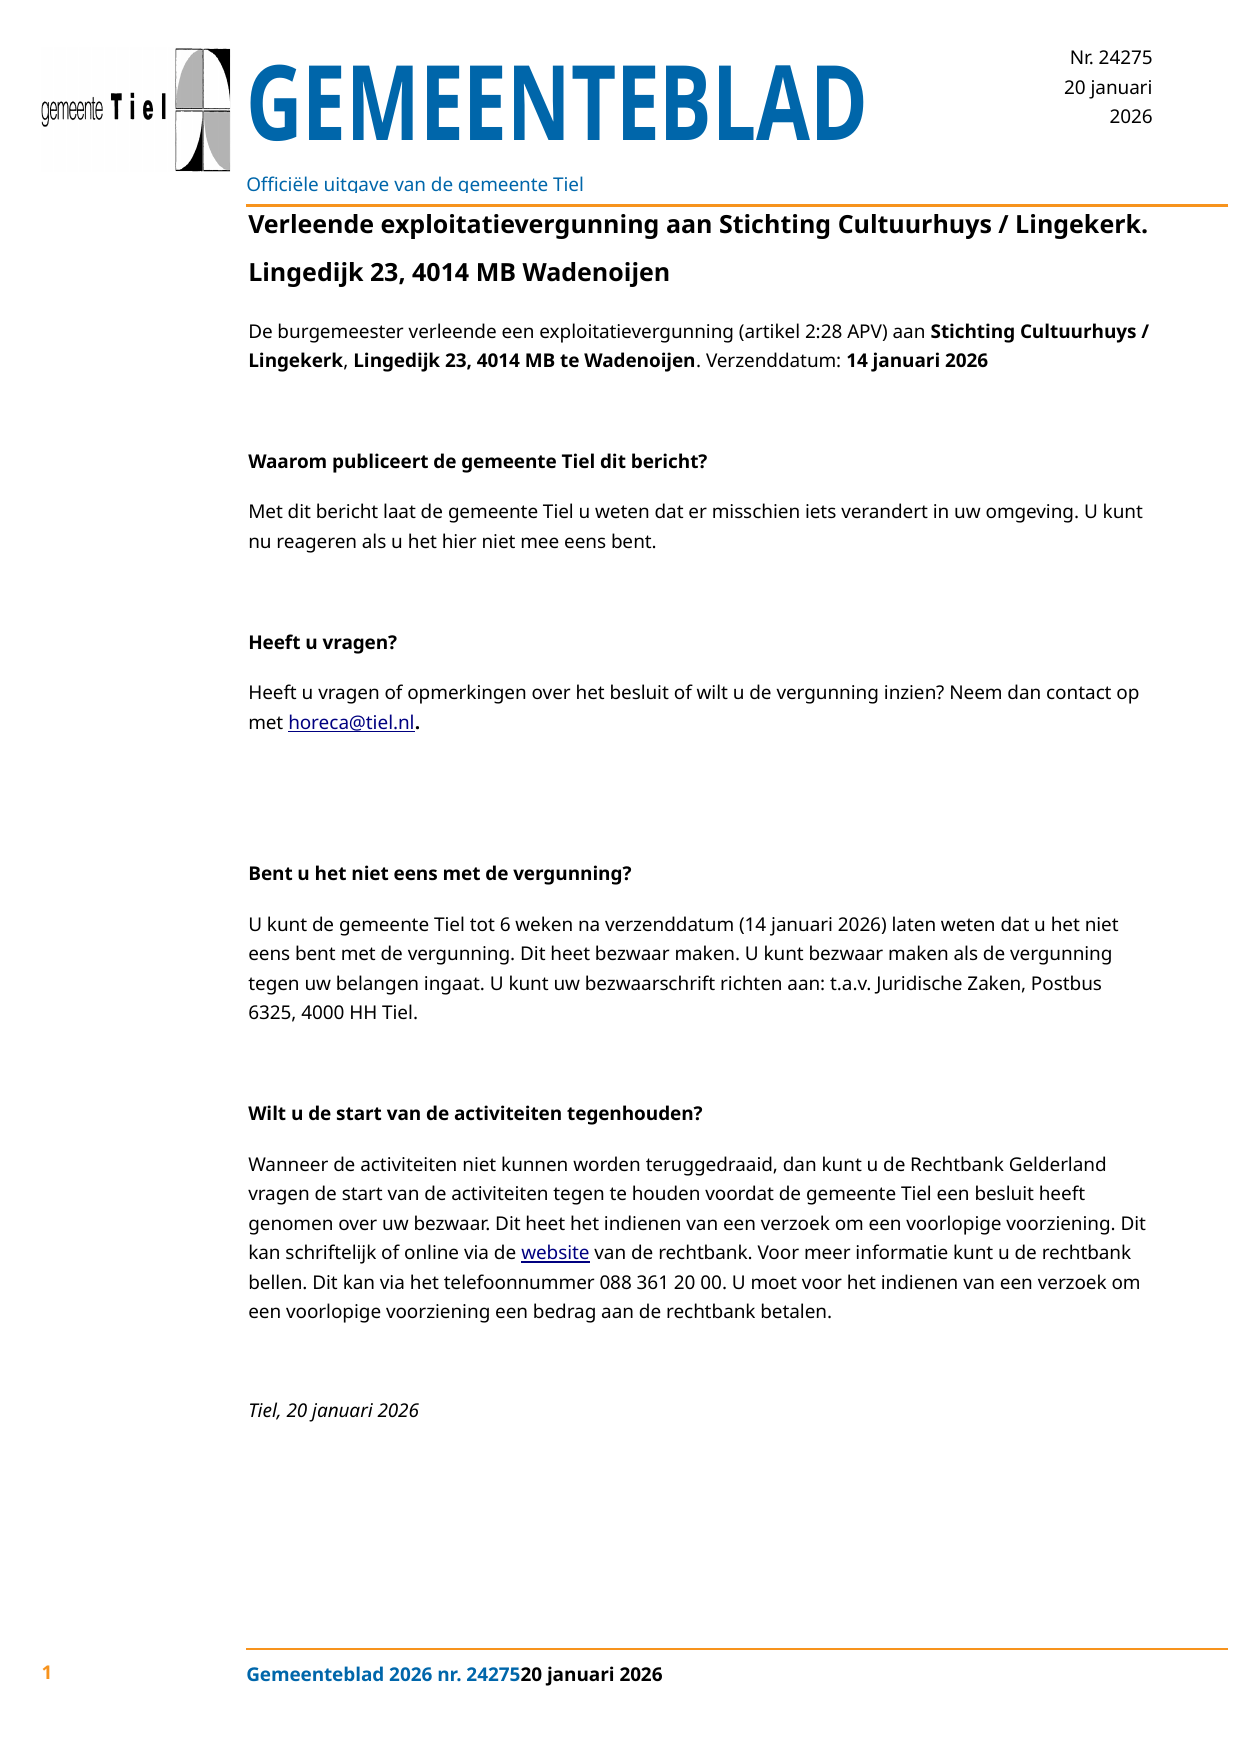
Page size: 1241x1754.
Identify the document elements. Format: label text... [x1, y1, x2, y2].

text Heeft u vragen of opmerkingen over het besluit of wilt u de vergunning inzien? Neem dan contact op met horeca@tiel.nl. [248, 679, 1152, 735]
text Waarom publiceert de gemeente Tiel dit bericht? [248, 448, 1152, 474]
text U kunt de gemeente Tiel tot 6 weken na verzenddatum (14 januari 2026) laten weten dat u het niet eens bent met de vergunning. Dit heet bezwaar maken. U kunt bezwaar maken als de vergunning tegen uw belangen ingaat. U kunt uw bezwaarschrift richten aan: t.a.v. Juridische Zaken, Postbus 6325, 4000 HH Tiel. [248, 911, 1152, 1025]
text Heeft u vragen? [248, 629, 1152, 655]
picture [41, 47, 231, 172]
text Bent u het niet eens met de vergunning? [248, 860, 1152, 886]
text Met dit bericht laat de gemeente Tiel u weten dat er misschien iets verandert in uw omgeving. U kunt nu reageren als u het hier niet mee eens bent. [248, 499, 1152, 554]
text De burgemeester verleende een exploitatievergunning (artikel 2:28 APV) aan Stichting Cultuurhuys / Lingekerk, Lingedijk 23, 4014 MB te Wadenoijen. Verzenddatum: 14 januari 2026 [248, 318, 1152, 373]
text Verleende exploitatievergunning aan Stichting Cultuurhuys / Lingekerk. Lingedijk 23, 4014 MB Wadenoijen [248, 207, 1152, 288]
text Tiel, 20 januari 2026 [248, 1397, 1152, 1423]
text Wilt u de start van de activiteiten tegenhouden? [248, 1100, 1152, 1126]
text Wanneer de activiteiten niet kunnen worden teruggedraaid, dan kunt u de Rechtbank Gelderland vragen de start van de activiteiten tegen te houden voordat de gemeente Tiel een besluit heeft genomen over uw bezwaar. Dit heet het indienen van een verzoek om een voorlopige voorziening. Dit kan schriftelijk of online via de website van de rechtbank. Voor meer informatie kunt u de rechtbank bellen. Dit kan via het telefoonnummer 088 361 20 00. U moet voor het indienen van een verzoek om een voorlopige voorziening een bedrag aan de rechtbank betalen. [248, 1151, 1152, 1324]
